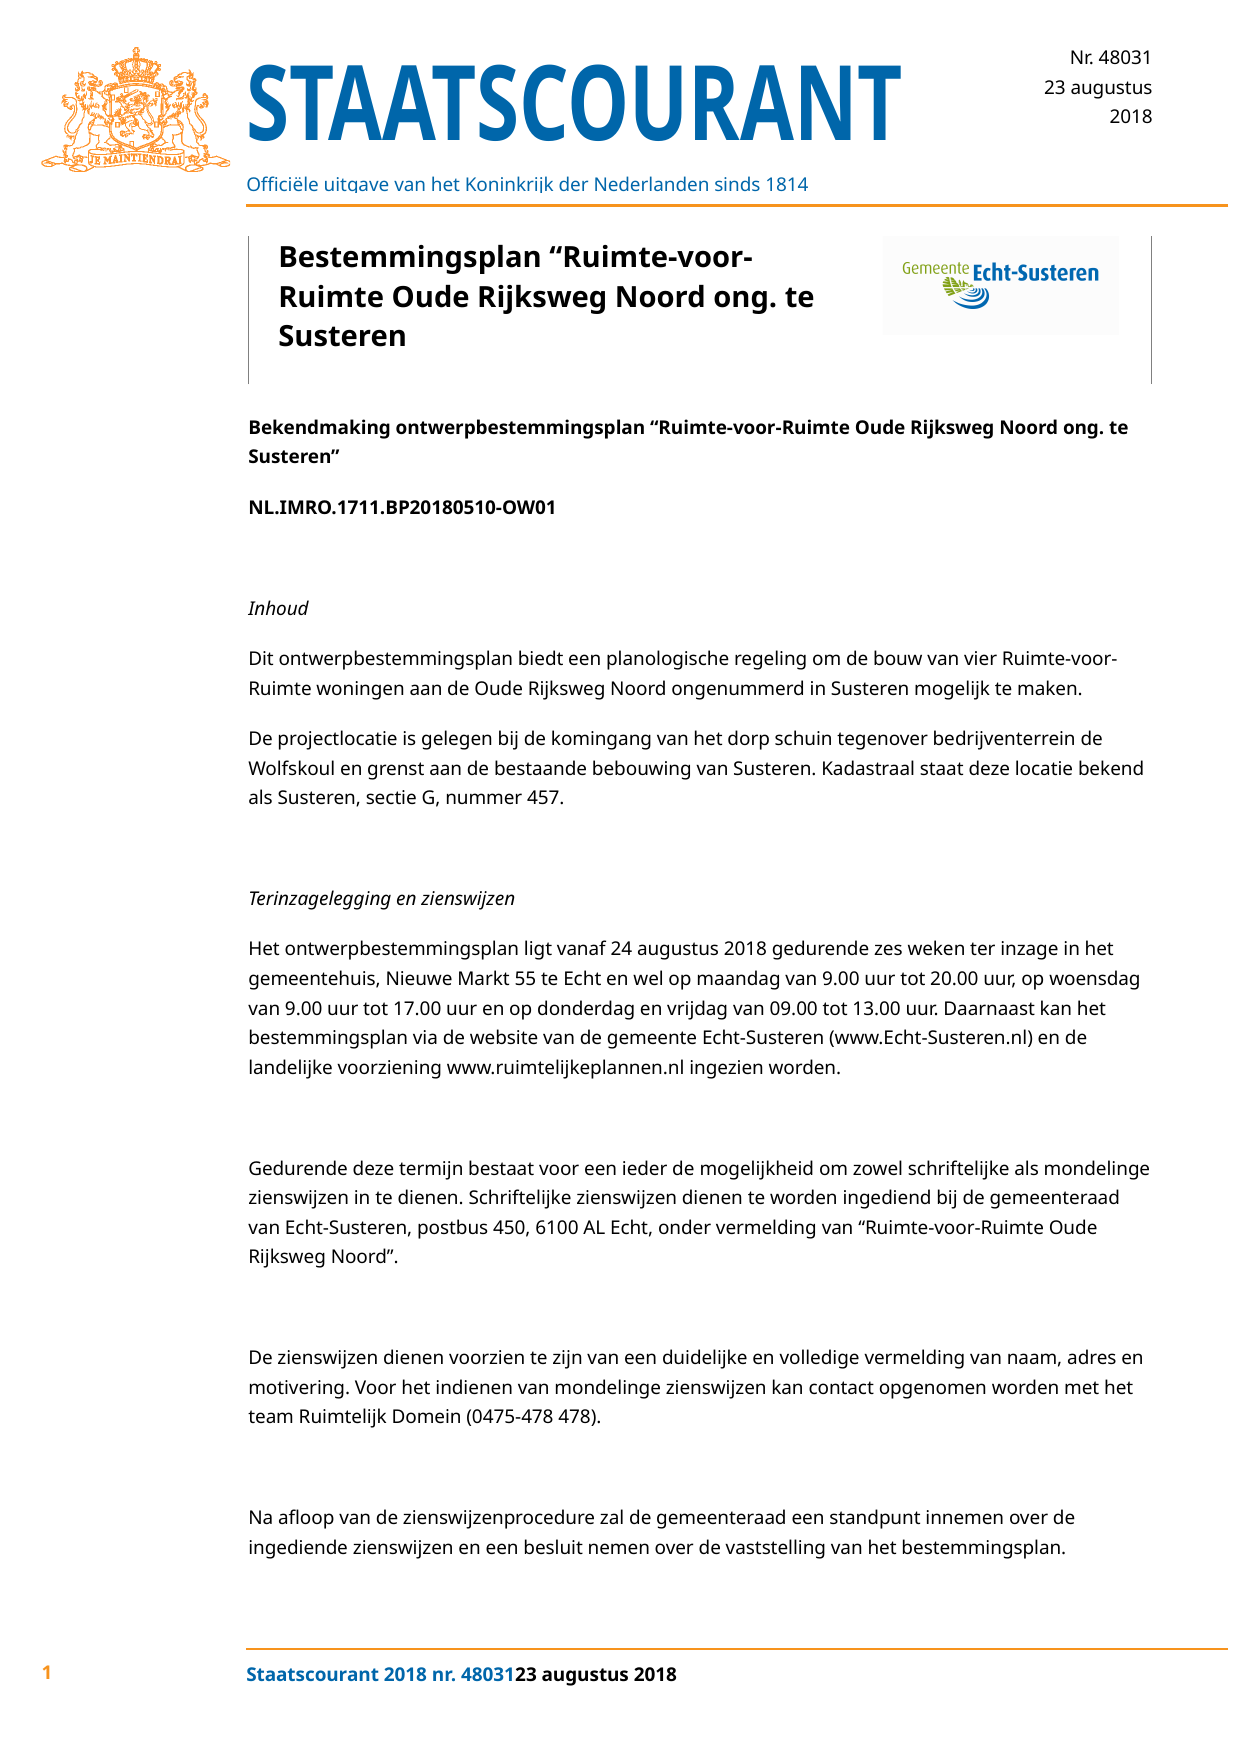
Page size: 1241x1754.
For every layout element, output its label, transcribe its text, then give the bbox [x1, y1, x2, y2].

picture [41, 47, 231, 172]
text NL.IMRO.1711.BP20180510-OW01 [248, 494, 1152, 520]
table_header Bestemmingsplan “Ruimte-voor-Ruimte Oude Rijksweg Noord ong. te Susteren [249, 236, 850, 384]
text Het ontwerpbestemmingsplan ligt vanaf 24 augustus 2018 gedurende zes weken ter inzage in het gemeentehuis, Nieuwe Markt 55 te Echt en wel op maandag van 9.00 uur tot 20.00 uur, op woensdag van 9.00 uur tot 17.00 uur en op donderdag en vrijdag van 09.00 tot 13.00 uur. Daarnaast kan het bestemmingsplan via de website van de gemeente Echt-Susteren (www.Echt-Susteren.nl) en de landelijke voorziening www.ruimtelijkeplannen.nl ingezien worden. [248, 936, 1152, 1080]
picture [882, 236, 1119, 335]
text Inhoud [248, 595, 1152, 621]
text Terinzagelegging en zienswijzen [248, 885, 1152, 911]
table_header [850, 236, 1151, 384]
text Dit ontwerpbestemmingsplan biedt een planologische regeling om de bouw van vier Ruimte-voor-Ruimte woningen aan de Oude Rijksweg Noord ongenummerd in Susteren mogelijk te maken. [248, 645, 1152, 701]
text De projectlocatie is gelegen bij de komingang van het dorp schuin tegenover bedrijventerrein de Wolfskoul en grenst aan de bestaande bebouwing van Susteren. Kadastraal staat deze locatie bekend als Susteren, sectie G, nummer 457. [248, 725, 1152, 810]
text De zienswijzen dienen voorzien te zijn van een duidelijke en volledige vermelding van naam, adres en motivering. Voor het indienen van mondelinge zienswijzen kan contact opgenomen worden met het team Ruimtelijk Domein (0475-478 478). [248, 1344, 1152, 1429]
text Na afloop van de zienswijzenprocedure zal de gemeenteraad een standpunt innemen over de ingediende zienswijzen en een besluit nemen over de vaststelling van het bestemmingsplan. [248, 1504, 1152, 1560]
text Bekendmaking ontwerpbestemmingsplan “Ruimte-voor-Ruimte Oude Rijksweg Noord ong. te Susteren” [248, 414, 1152, 469]
text Gedurende deze termijn bestaat voor een ieder de mogelijkheid om zowel schriftelijke als mondelinge zienswijzen in te dienen. Schriftelijke zienswijzen dienen te worden ingediend bij de gemeenteraad van Echt-Susteren, postbus 450, 6100 AL Echt, onder vermelding van “Ruimte-voor-Ruimte Oude Rijksweg Noord”. [248, 1155, 1152, 1269]
